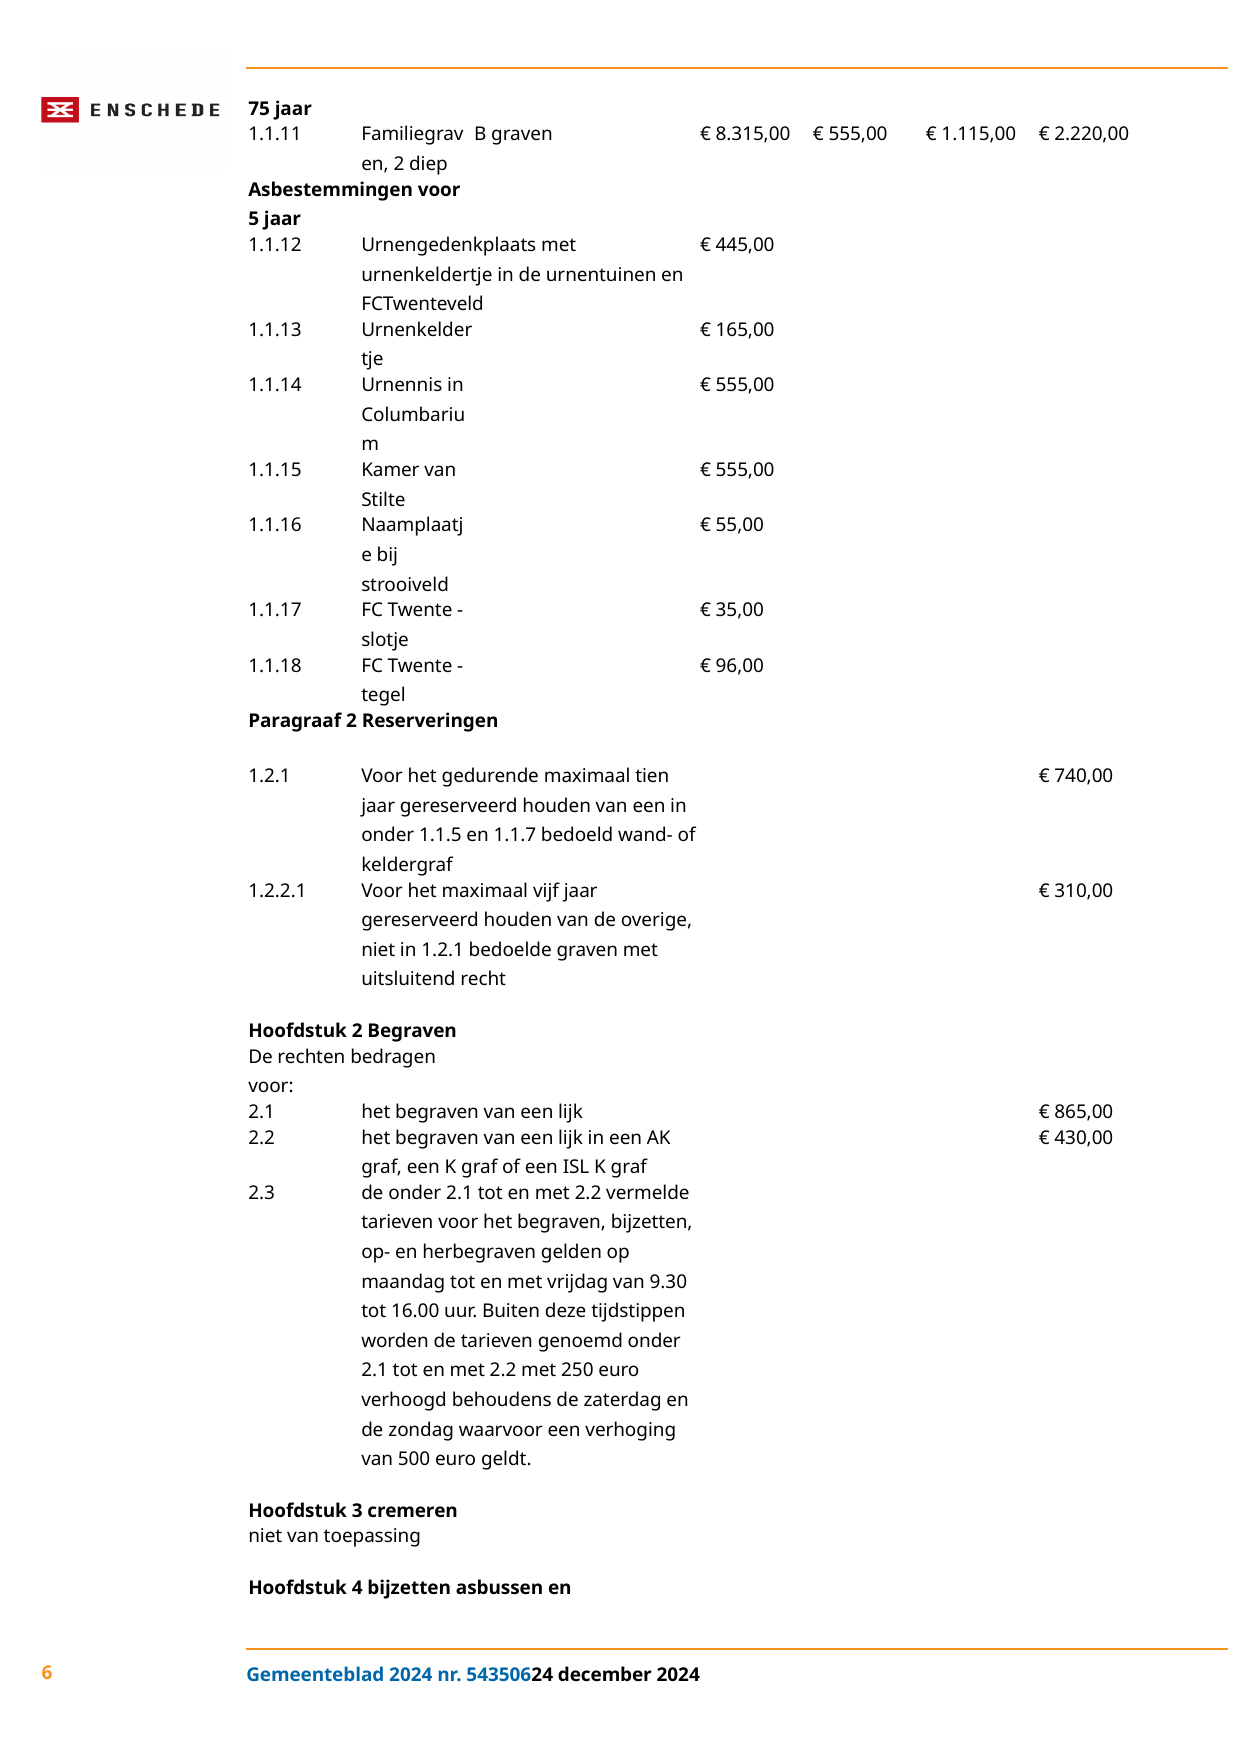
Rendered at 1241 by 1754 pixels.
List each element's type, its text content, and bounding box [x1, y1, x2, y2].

table_cell [1039, 176, 1152, 231]
table_cell [813, 763, 926, 877]
table_cell [813, 1497, 926, 1523]
table_cell € 555,00 [813, 121, 926, 176]
table_cell [587, 121, 700, 176]
table_cell [700, 763, 813, 877]
table_cell [587, 1523, 700, 1548]
table_cell 1.1.13 [248, 316, 361, 371]
table_cell [587, 316, 700, 371]
table_cell [700, 1098, 813, 1124]
table_cell [474, 371, 587, 456]
table_cell [813, 1017, 926, 1043]
table_cell [813, 1574, 926, 1600]
table_cell [474, 991, 587, 1017]
table_cell De rechten bedragen voor: [248, 1043, 474, 1098]
table_cell [587, 371, 700, 456]
table_cell [700, 1471, 813, 1497]
table_cell [474, 1017, 587, 1043]
table_cell € 740,00 [1039, 763, 1152, 877]
table_cell het begraven van een lijk in een AK graf, een K graf of een ISL K graf [361, 1124, 700, 1179]
table_cell het begraven van een lijk [361, 1098, 587, 1124]
table_cell [587, 1098, 700, 1124]
table_cell € 555,00 [700, 456, 813, 512]
table_cell [813, 1098, 926, 1124]
table_cell [1039, 991, 1152, 1017]
table_cell [587, 991, 700, 1017]
table_cell [1039, 231, 1152, 316]
table_cell € 430,00 [1039, 1124, 1152, 1179]
table_cell [926, 1548, 1038, 1574]
table_cell [1039, 1523, 1152, 1548]
table_cell 1.2.1 [248, 763, 361, 877]
table_cell de onder 2.1 tot en met 2.2 vermelde tarieven voor het begraven, bijzetten, op- en herbegraven gelden op maandag tot en met vrijdag van 9.30 tot 16.00 uur. Buiten deze tijdstippen worden de tarieven genoemd onder 2.1 tot en met 2.2 met 250 euro verhoogd behoudens de zaterdag en de zondag waarvoor een verhoging van 500 euro geldt. [361, 1179, 700, 1471]
table_cell Voor het gedurende maximaal tien jaar gereserveerd houden van een in onder 1.1.5 en 1.1.7 bedoeld wand- of keldergraf [361, 763, 700, 877]
table_cell 2.1 [248, 1098, 361, 1124]
table_cell [813, 176, 926, 231]
table_cell € 1.115,00 [926, 121, 1038, 176]
table_cell [926, 652, 1038, 707]
table_cell Urnennis in Columbarium [361, 371, 474, 456]
table_cell [1039, 1471, 1152, 1497]
table_cell € 2.220,00 [1039, 121, 1152, 176]
table_cell [1039, 95, 1152, 121]
table_cell 1.2.2.1 [248, 877, 361, 991]
table_cell Paragraaf 2 Reserveringen [248, 707, 700, 762]
table_cell niet van toepassing [248, 1523, 474, 1548]
table_cell Hoofdstuk 2 Begraven [248, 1017, 474, 1043]
table_cell [926, 1471, 1038, 1497]
table_cell [1039, 1574, 1152, 1600]
table_cell Urnengedenkplaats met urnenkeldertje in de urnentuinen en FCTwenteveld [361, 231, 700, 316]
table_cell [1039, 1017, 1152, 1043]
table_cell [926, 1179, 1038, 1471]
table_cell [926, 1523, 1038, 1548]
table_cell [700, 877, 813, 991]
table_cell [813, 371, 926, 456]
table_cell [813, 95, 926, 121]
table_cell [926, 512, 1038, 596]
table_cell € 445,00 [700, 231, 813, 316]
table_cell [700, 1523, 813, 1548]
table_cell [700, 1124, 813, 1179]
table_cell [813, 1548, 926, 1574]
table_cell [700, 991, 813, 1017]
table_cell [361, 1471, 474, 1497]
table_cell [813, 1043, 926, 1098]
table_cell [248, 1548, 361, 1574]
table_cell [926, 596, 1038, 652]
table_cell [813, 596, 926, 652]
table_cell [813, 1124, 926, 1179]
table_cell [1039, 1179, 1152, 1471]
table_cell [1039, 512, 1152, 596]
table_cell 2.3 [248, 1179, 361, 1471]
table_cell [587, 1574, 700, 1600]
table_cell 1.1.17 [248, 596, 361, 652]
table_cell [1039, 1548, 1152, 1574]
table_cell [474, 316, 587, 371]
table_cell [1039, 316, 1152, 371]
table_cell [1039, 707, 1152, 762]
table_cell [926, 763, 1038, 877]
table_cell [700, 1497, 813, 1523]
table_cell [813, 512, 926, 596]
table_cell Hoofdstuk 4 bijzetten asbussen en [248, 1574, 587, 1600]
table_cell [813, 707, 926, 762]
table_cell [361, 1548, 474, 1574]
table_cell [474, 456, 587, 512]
table_cell [1039, 371, 1152, 456]
table_cell [587, 1017, 700, 1043]
table_cell 1.1.18 [248, 652, 361, 707]
table_cell FC Twente - tegel [361, 652, 474, 707]
table_cell [813, 456, 926, 512]
table_cell € 865,00 [1039, 1098, 1152, 1124]
table_cell € 310,00 [1039, 877, 1152, 991]
table_cell [926, 1124, 1038, 1179]
table_cell € 8.315,00 [700, 121, 813, 176]
table_cell [700, 1017, 813, 1043]
table_cell Kamer van Stilte [361, 456, 474, 512]
table_cell [474, 176, 587, 231]
table_cell € 96,00 [700, 652, 813, 707]
table_cell [700, 1574, 813, 1600]
table_cell [926, 316, 1038, 371]
table_cell [248, 991, 361, 1017]
table_cell 1.1.15 [248, 456, 361, 512]
table_cell [474, 1043, 587, 1098]
table_cell [926, 1017, 1038, 1043]
table_cell [700, 1043, 813, 1098]
table_cell [474, 1523, 587, 1548]
table_cell [474, 1497, 587, 1523]
table_cell 1.1.11 [248, 121, 361, 176]
table_cell [813, 231, 926, 316]
table_cell [1039, 1497, 1152, 1523]
table_cell Voor het maximaal vijf jaar gereserveerd houden van de overige, niet in 1.2.1 bedoelde graven met uitsluitend recht [361, 877, 700, 991]
table_cell [700, 95, 813, 121]
table_cell B graven [474, 121, 587, 176]
table_cell [1039, 652, 1152, 707]
table_cell [700, 707, 813, 762]
table_cell [926, 231, 1038, 316]
table_cell [926, 456, 1038, 512]
table_cell [813, 1471, 926, 1497]
table_cell [474, 596, 587, 652]
table_cell [926, 707, 1038, 762]
table_cell [248, 1471, 361, 1497]
table_cell [926, 877, 1038, 991]
table_cell [926, 176, 1038, 231]
table_cell Naamplaatje bij strooiveld [361, 512, 474, 596]
table_cell [700, 1548, 813, 1574]
table_cell [813, 877, 926, 991]
table_cell [926, 1043, 1038, 1098]
table_cell [587, 456, 700, 512]
table_cell [474, 652, 587, 707]
table_cell [1039, 1043, 1152, 1098]
table_cell [1039, 456, 1152, 512]
table_cell [587, 596, 700, 652]
table_cell [813, 1523, 926, 1548]
table_cell [700, 176, 813, 231]
table_cell FC Twente - slotje [361, 596, 474, 652]
table_cell 1.1.12 [248, 231, 361, 316]
table_cell [700, 1179, 813, 1471]
table_cell [587, 176, 700, 231]
table_cell [813, 652, 926, 707]
table_cell [587, 1548, 700, 1574]
picture [41, 47, 231, 172]
table_cell Hoofdstuk 3 cremeren [248, 1497, 474, 1523]
table_cell [926, 1497, 1038, 1523]
table_cell € 35,00 [700, 596, 813, 652]
table_cell [926, 1574, 1038, 1600]
table_cell [587, 1043, 700, 1098]
table_cell 1.1.16 [248, 512, 361, 596]
table_cell [587, 1471, 700, 1497]
table_cell [1039, 596, 1152, 652]
table_cell 2.2 [248, 1124, 361, 1179]
table_cell [813, 991, 926, 1017]
table_cell [926, 1098, 1038, 1124]
table_cell [926, 95, 1038, 121]
table_cell [587, 652, 700, 707]
table_cell [587, 95, 700, 121]
table_cell € 165,00 [700, 316, 813, 371]
table_cell [926, 371, 1038, 456]
table_cell € 555,00 [700, 371, 813, 456]
table_cell [587, 1497, 700, 1523]
table_cell [813, 1179, 926, 1471]
table_cell [474, 1471, 587, 1497]
table_cell [926, 991, 1038, 1017]
table_cell € 55,00 [700, 512, 813, 596]
table_cell [813, 316, 926, 371]
table_cell [474, 512, 587, 596]
table_cell [474, 1548, 587, 1574]
table_cell 75 jaar [248, 95, 587, 121]
table_cell Asbestemmingen voor 5 jaar [248, 176, 474, 231]
table_cell [587, 512, 700, 596]
table_cell 1.1.14 [248, 371, 361, 456]
table_cell Urnenkeldertje [361, 316, 474, 371]
table_cell Familiegraven, 2 diep [361, 121, 474, 176]
table_cell [361, 991, 474, 1017]
